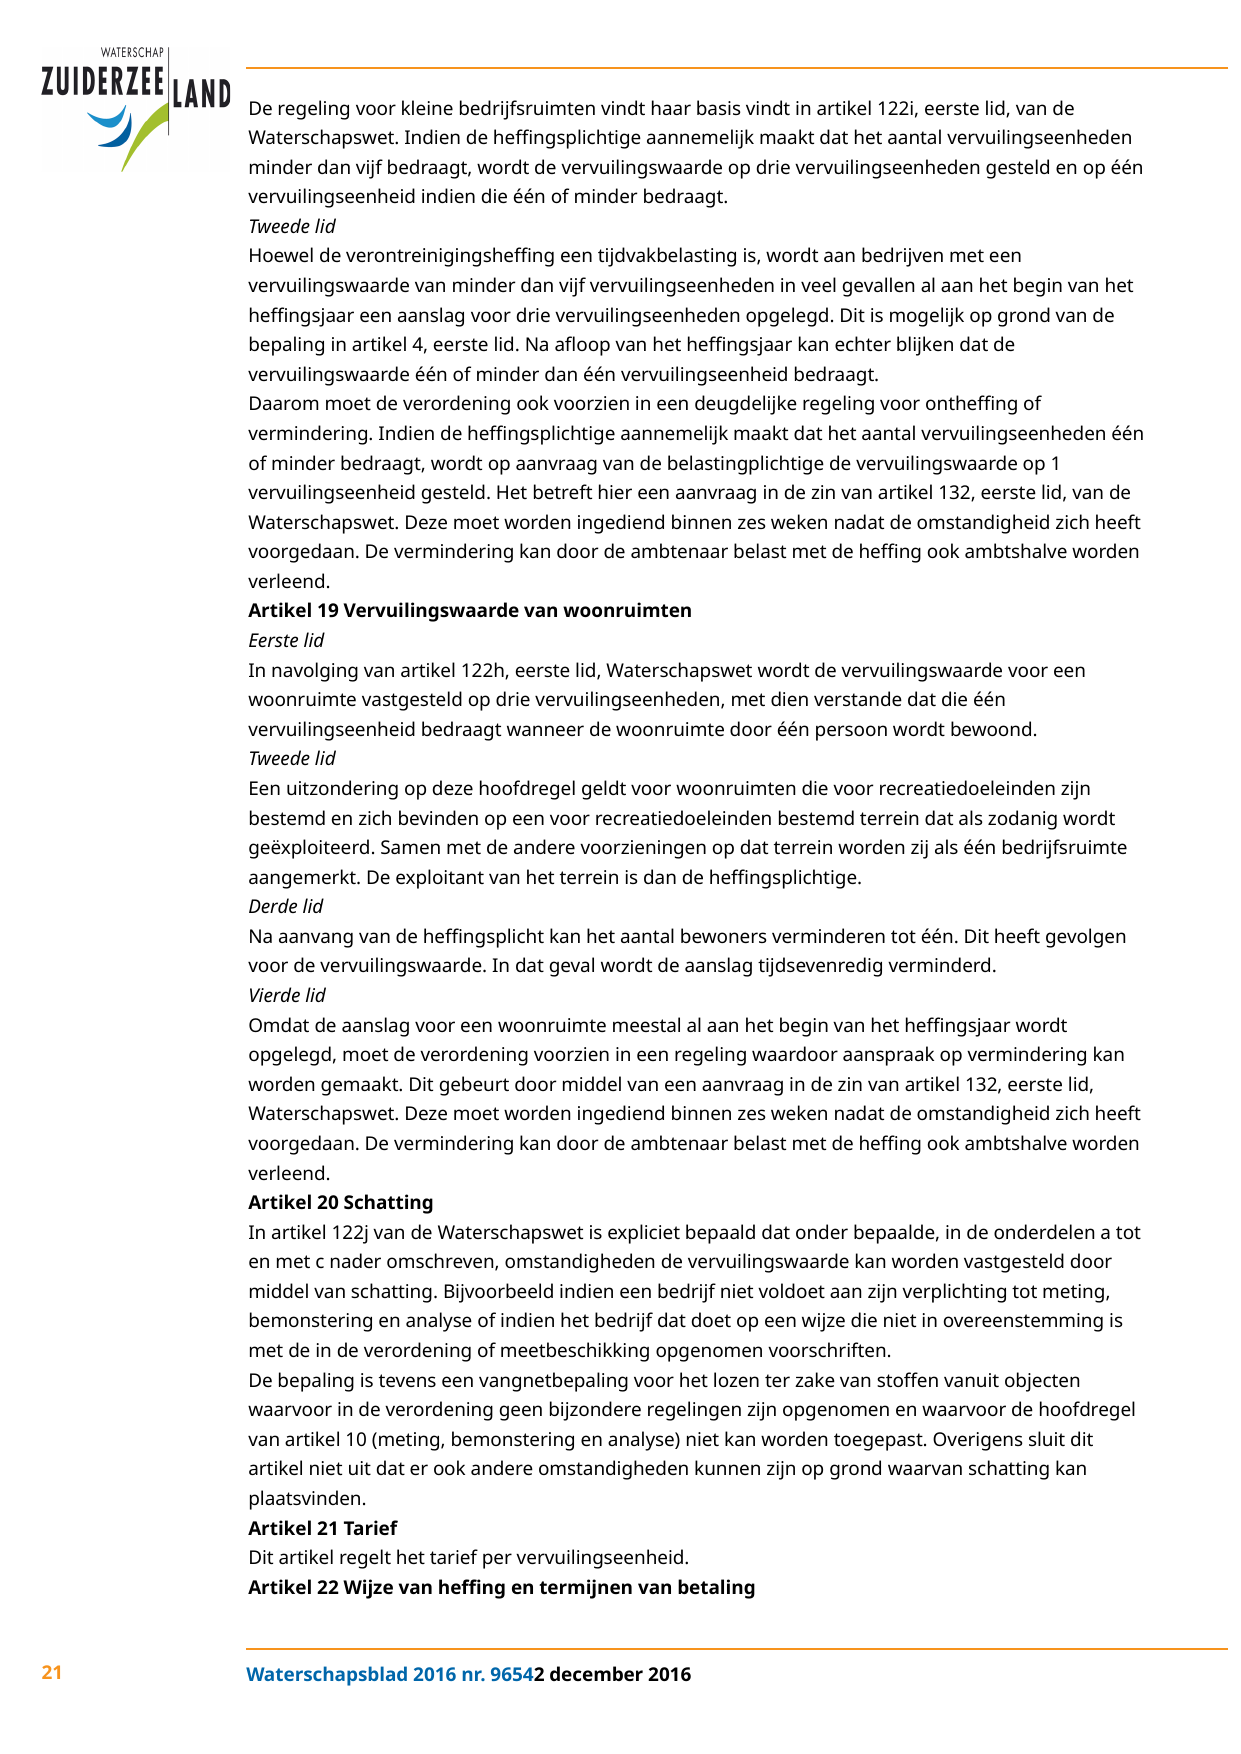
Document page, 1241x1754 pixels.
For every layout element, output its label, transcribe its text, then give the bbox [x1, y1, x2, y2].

text Hoewel de verontreinigingsheffing een tijdvakbelasting is, wordt aan bedrijven met een vervuilingswaarde van minder dan vijf vervuilingseenheden in veel gevallen al aan het begin van het heffingsjaar een aanslag voor drie vervuilingseenheden opgelegd. Dit is mogelijk op grond van de bepaling in artikel 4, eerste lid. Na afloop van het heffingsjaar kan echter blijken dat de vervuilingswaarde één of minder dan één vervuilingseenheid bedraagt. [248, 243, 1152, 387]
text Tweede lid [248, 746, 1152, 771]
text Artikel 22 Wijze van heffing en termijnen van betaling [248, 1574, 1152, 1600]
text Eerste lid [248, 627, 1152, 653]
text Derde lid [248, 893, 1152, 919]
text Artikel 21 Tarief [248, 1515, 1152, 1541]
text Artikel 19 Vervuilingswaarde van woonruimten [248, 598, 1152, 623]
text Omdat de aanslag voor een woonruimte meestal al aan het begin van het heffingsjaar wordt opgelegd, moet de verordening voorzien in een regeling waardoor aanspraak op vermindering kan worden gemaakt. Dit gebeurt door middel van een aanvraag in de zin van artikel 132, eerste lid, Waterschapswet. Deze moet worden ingediend binnen zes weken nadat de omstandigheid zich heeft voorgedaan. De vermindering kan door de ambtenaar belast met de heffing ook ambtshalve worden verleend. [248, 1012, 1152, 1186]
text Tweede lid [248, 213, 1152, 239]
text Daarom moet de verordening ook voorzien in een deugdelijke regeling voor ontheffing of vermindering. Indien de heffingsplichtige aannemelijk maakt dat het aantal vervuilingseenheden één of minder bedraagt, wordt op aanvraag van de belastingplichtige de vervuilingswaarde op 1 vervuilingseenheid gesteld. Het betreft hier een aanvraag in de zin van artikel 132, eerste lid, van de Waterschapswet. Deze moet worden ingediend binnen zes weken nadat de omstandigheid zich heeft voorgedaan. De vermindering kan door de ambtenaar belast met de heffing ook ambtshalve worden verleend. [248, 391, 1152, 594]
text In navolging van artikel 122h, eerste lid, Waterschapswet wordt de vervuilingswaarde voor een woonruimte vastgesteld op drie vervuilingseenheden, met dien verstande dat die één vervuilingseenheid bedraagt wanneer de woonruimte door één persoon wordt bewoond. [248, 657, 1152, 742]
text Dit artikel regelt het tarief per vervuilingseenheid. [248, 1544, 1152, 1570]
picture [41, 47, 231, 172]
text Vierde lid [248, 982, 1152, 1008]
text Artikel 20 Schatting [248, 1189, 1152, 1215]
text In artikel 122j van de Waterschapswet is expliciet bepaald dat onder bepaalde, in de onderdelen a tot en met c nader omschreven, omstandigheden de vervuilingswaarde kan worden vastgesteld door middel van schatting. Bijvoorbeeld indien een bedrijf niet voldoet aan zijn verplichting tot meting, bemonstering en analyse of indien het bedrijf dat doet op een wijze die niet in overeenstemming is met de in de verordening of meetbeschikking opgenomen voorschriften. [248, 1219, 1152, 1363]
text De bepaling is tevens een vangnetbepaling voor het lozen ter zake van stoffen vanuit objecten waarvoor in de verordening geen bijzondere regelingen zijn opgenomen en waarvoor de hoofdregel van artikel 10 (meting, bemonstering en analyse) niet kan worden toegepast. Overigens sluit dit artikel niet uit dat er ook andere omstandigheden kunnen zijn op grond waarvan schatting kan plaatsvinden. [248, 1367, 1152, 1511]
text De regeling voor kleine bedrijfsruimten vindt haar basis vindt in artikel 122i, eerste lid, van de Waterschapswet. Indien de heffingsplichtige aannemelijk maakt dat het aantal vervuilingseenheden minder dan vijf bedraagt, wordt de vervuilingswaarde op drie vervuilingseenheden gesteld en op één vervuilingseenheid indien die één of minder bedraagt. [248, 95, 1152, 209]
text Na aanvang van de heffingsplicht kan het aantal bewoners verminderen tot één. Dit heeft gevolgen voor de vervuilingswaarde. In dat geval wordt de aanslag tijdsevenredig verminderd. [248, 923, 1152, 978]
text Een uitzondering op deze hoofdregel geldt voor woonruimten die voor recreatiedoeleinden zijn bestemd en zich bevinden op een voor recreatiedoeleinden bestemd terrein dat als zodanig wordt geëxploiteerd. Samen met de andere voorzieningen op dat terrein worden zij als één bedrijfsruimte aangemerkt. De exploitant van het terrein is dan de heffingsplichtige. [248, 775, 1152, 890]
